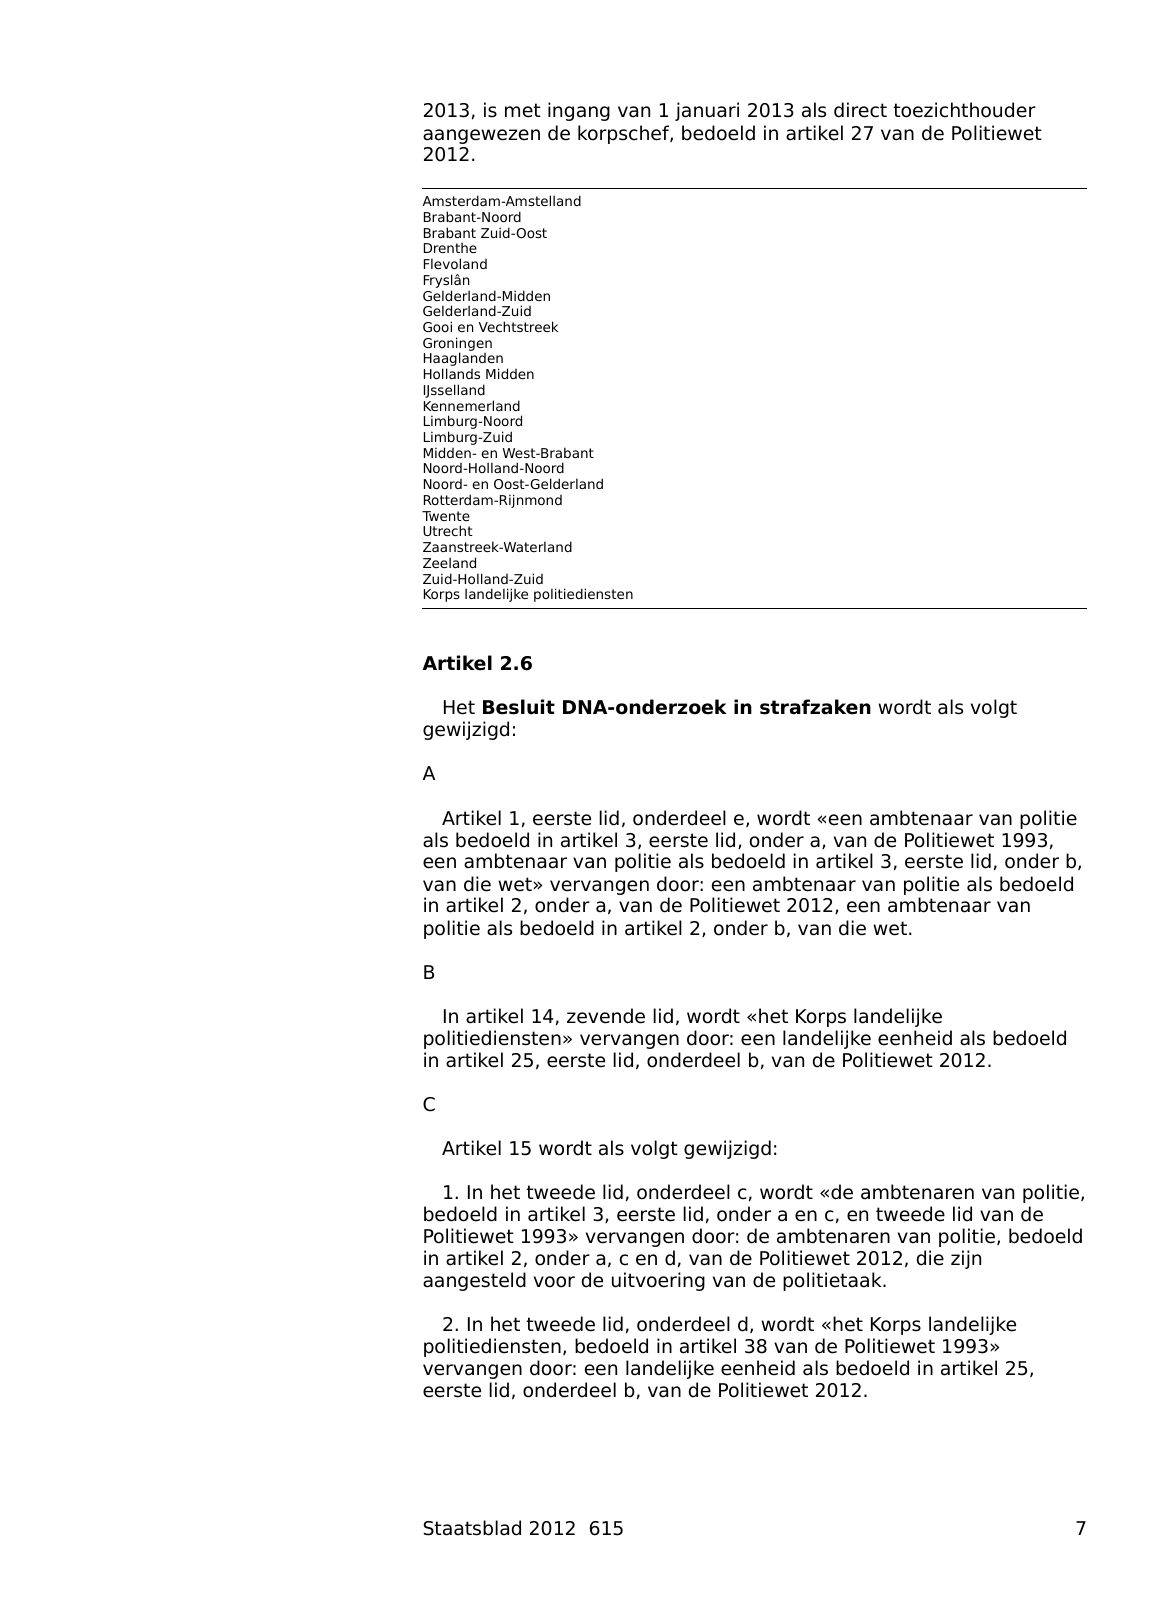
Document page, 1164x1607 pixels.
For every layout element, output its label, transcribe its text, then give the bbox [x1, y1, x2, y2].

table_cell Brabant Zuid-Oost [422, 225, 1087, 241]
text 1. In het tweede lid, onderdeel c, wordt «de ambtenaren van politie, bedoeld in artikel 3, eerste lid, onder a en c, en tweede lid van de Politiewet 1993» vervangen door: de ambtenaren van politie, bedoeld in artikel 2, onder a, c en d, van de Politiewet 2012, die zijn aangesteld voor de uitvoering van de politietaak. [422, 1182, 1087, 1292]
table_cell Fryslân [422, 273, 1087, 288]
table_cell Flevoland [422, 257, 1087, 273]
table_cell Rotterdam-Rijnmond [422, 493, 1087, 508]
text C [422, 1094, 1087, 1116]
table_cell Zuid-Holland-Zuid [422, 571, 1087, 587]
text 2. In het tweede lid, onderdeel d, wordt «het Korps landelijke politiediensten, bedoeld in artikel 38 van de Politiewet 1993» vervangen door: een landelijke eenheid als bedoeld in artikel 25, eerste lid, onderdeel b, van de Politiewet 2012. [422, 1314, 1087, 1402]
table_cell Hollands Midden [422, 367, 1087, 383]
text B [422, 962, 1087, 983]
table_cell Korps landelijke politiediensten [422, 587, 1087, 608]
text Artikel 15 wordt als volgt gewijzigd: [422, 1138, 1087, 1160]
text Artikel 1, eerste lid, onderdeel e, wordt «een ambtenaar van politie als bedoeld in artikel 3, eerste lid, onder a, van de Politiewet 1993, een ambtenaar van politie als bedoeld in artikel 3, eerste lid, onder b, van die wet» vervangen door: een ambtenaar van politie als bedoeld in artikel 2, onder a, van de Politiewet 2012, een ambtenaar van politie als bedoeld in artikel 2, onder b, van die wet. [422, 807, 1087, 939]
table_cell Zaanstreek-Waterland [422, 540, 1087, 556]
table_cell Limburg-Zuid [422, 430, 1087, 446]
table_cell Gooi en Vechtstreek [422, 320, 1087, 336]
table_cell Brabant-Noord [422, 210, 1087, 225]
subtitle Artikel 2.6 [422, 653, 1087, 675]
table_cell Haaglanden [422, 351, 1087, 367]
table_cell Gelderland-Midden [422, 288, 1087, 304]
table_cell IJsselland [422, 383, 1087, 398]
table_cell Noord-Holland-Noord [422, 461, 1087, 477]
text 2013, is met ingang van 1 januari 2013 als direct toezichthouder aangewezen de korpschef, bedoeld in artikel 27 van de Politiewet 2012. [422, 100, 1087, 166]
table_cell Drenthe [422, 241, 1087, 257]
table_cell Twente [422, 509, 1087, 524]
table_cell Gelderland-Zuid [422, 304, 1087, 320]
text In artikel 14, zevende lid, wordt «het Korps landelijke politiediensten» vervangen door: een landelijke eenheid als bedoeld in artikel 25, eerste lid, onderdeel b, van de Politiewet 2012. [422, 1006, 1087, 1072]
table_header Amsterdam-Amstelland [422, 189, 1087, 210]
table_cell Groningen [422, 336, 1087, 351]
table_cell Limburg-Noord [422, 414, 1087, 430]
table_cell Zeeland [422, 556, 1087, 571]
text Het Besluit DNA-onderzoek in strafzaken wordt als volgt gewijzigd: [422, 697, 1087, 741]
text A [422, 763, 1087, 785]
table_cell Utrecht [422, 524, 1087, 540]
table_cell Midden- en West-Brabant [422, 446, 1087, 461]
table_cell Kennemerland [422, 399, 1087, 414]
table_cell Noord- en Oost-Gelderland [422, 477, 1087, 493]
